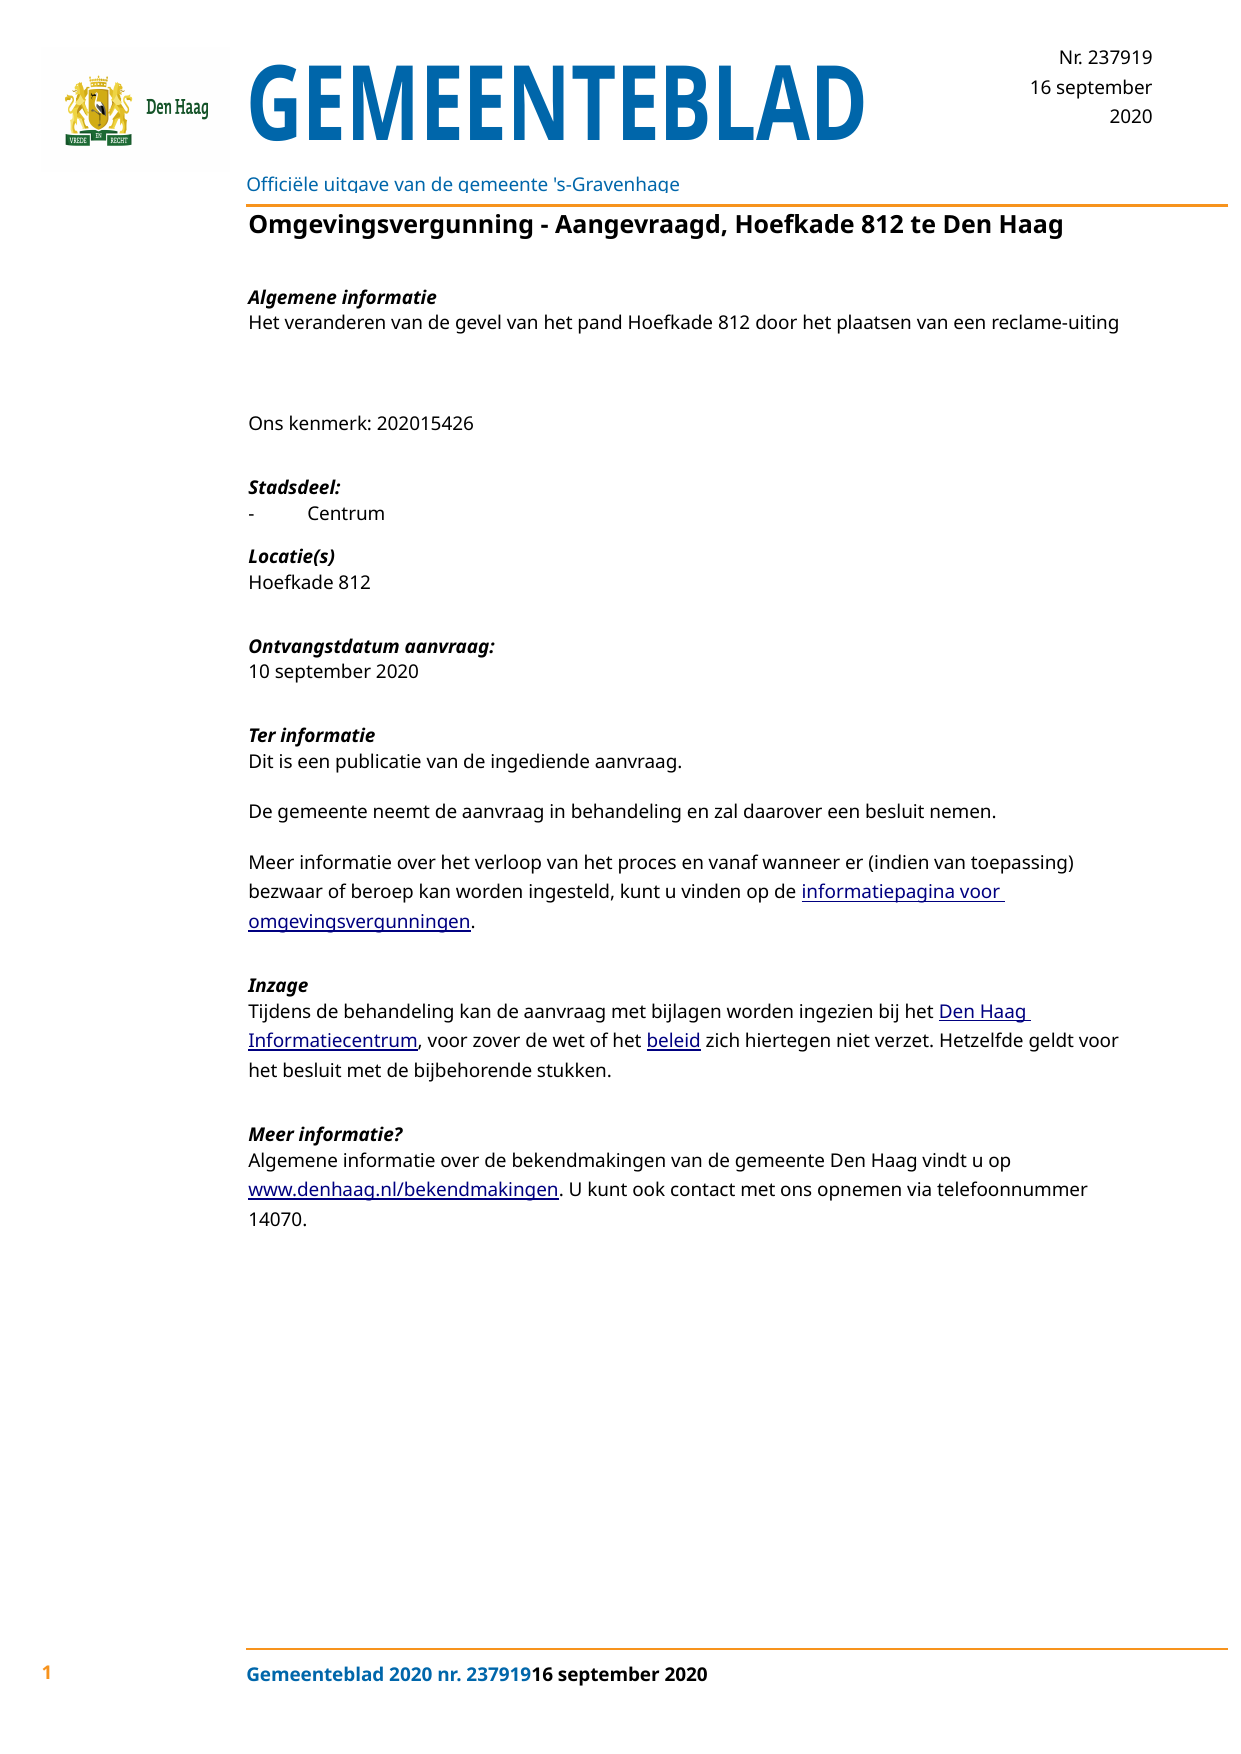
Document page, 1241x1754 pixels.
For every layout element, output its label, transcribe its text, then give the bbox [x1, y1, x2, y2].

text Hoefkade 812 [248, 569, 1152, 595]
text Ter informatie [248, 723, 1152, 748]
picture [41, 47, 231, 172]
text Meer informatie? [248, 1121, 1152, 1147]
text Stadsdeel: [248, 474, 1152, 500]
text Inzage [248, 972, 1152, 998]
text De gemeente neemt de aanvraag in behandeling en zal daarover een besluit nemen. [248, 799, 1152, 824]
list Centrum [248, 500, 1152, 526]
text Algemene informatie over de bekendmakingen van de gemeente Den Haag vindt u op www.denhaag.nl/bekendmakingen. U kunt ook contact met ons opnemen via telefoonnummer 14070. [248, 1147, 1152, 1232]
text Dit is een publicatie van de ingediende aanvraag. [248, 748, 1152, 774]
text Ons kenmerk: 202015426 [248, 410, 1152, 436]
text Meer informatie over het verloop van het proces en vanaf wanneer er (indien van toepassing) bezwaar of beroep kan worden ingesteld, kunt u vinden op de informatiepagina voor omgevingsvergunningen. [248, 849, 1152, 934]
text Algemene informatie [248, 284, 1152, 309]
text Het veranderen van de gevel van het pand Hoefkade 812 door het plaatsen van een reclame-uiting [248, 309, 1152, 335]
text Ontvangstdatum aanvraag: [248, 633, 1152, 659]
text Locatie(s) [248, 543, 1152, 569]
text Tijdens de behandeling kan de aanvraag met bijlagen worden ingezien bij het Den Haag Informatiecentrum, voor zover de wet of het beleid zich hiertegen niet verzet. Hetzelfde geldt voor het besluit met de bijbehorende stukken. [248, 998, 1152, 1083]
text Omgevingsvergunning - Aangevraagd, Hoefkade 812 te Den Haag [248, 207, 1152, 241]
text 10 september 2020 [248, 659, 1152, 684]
